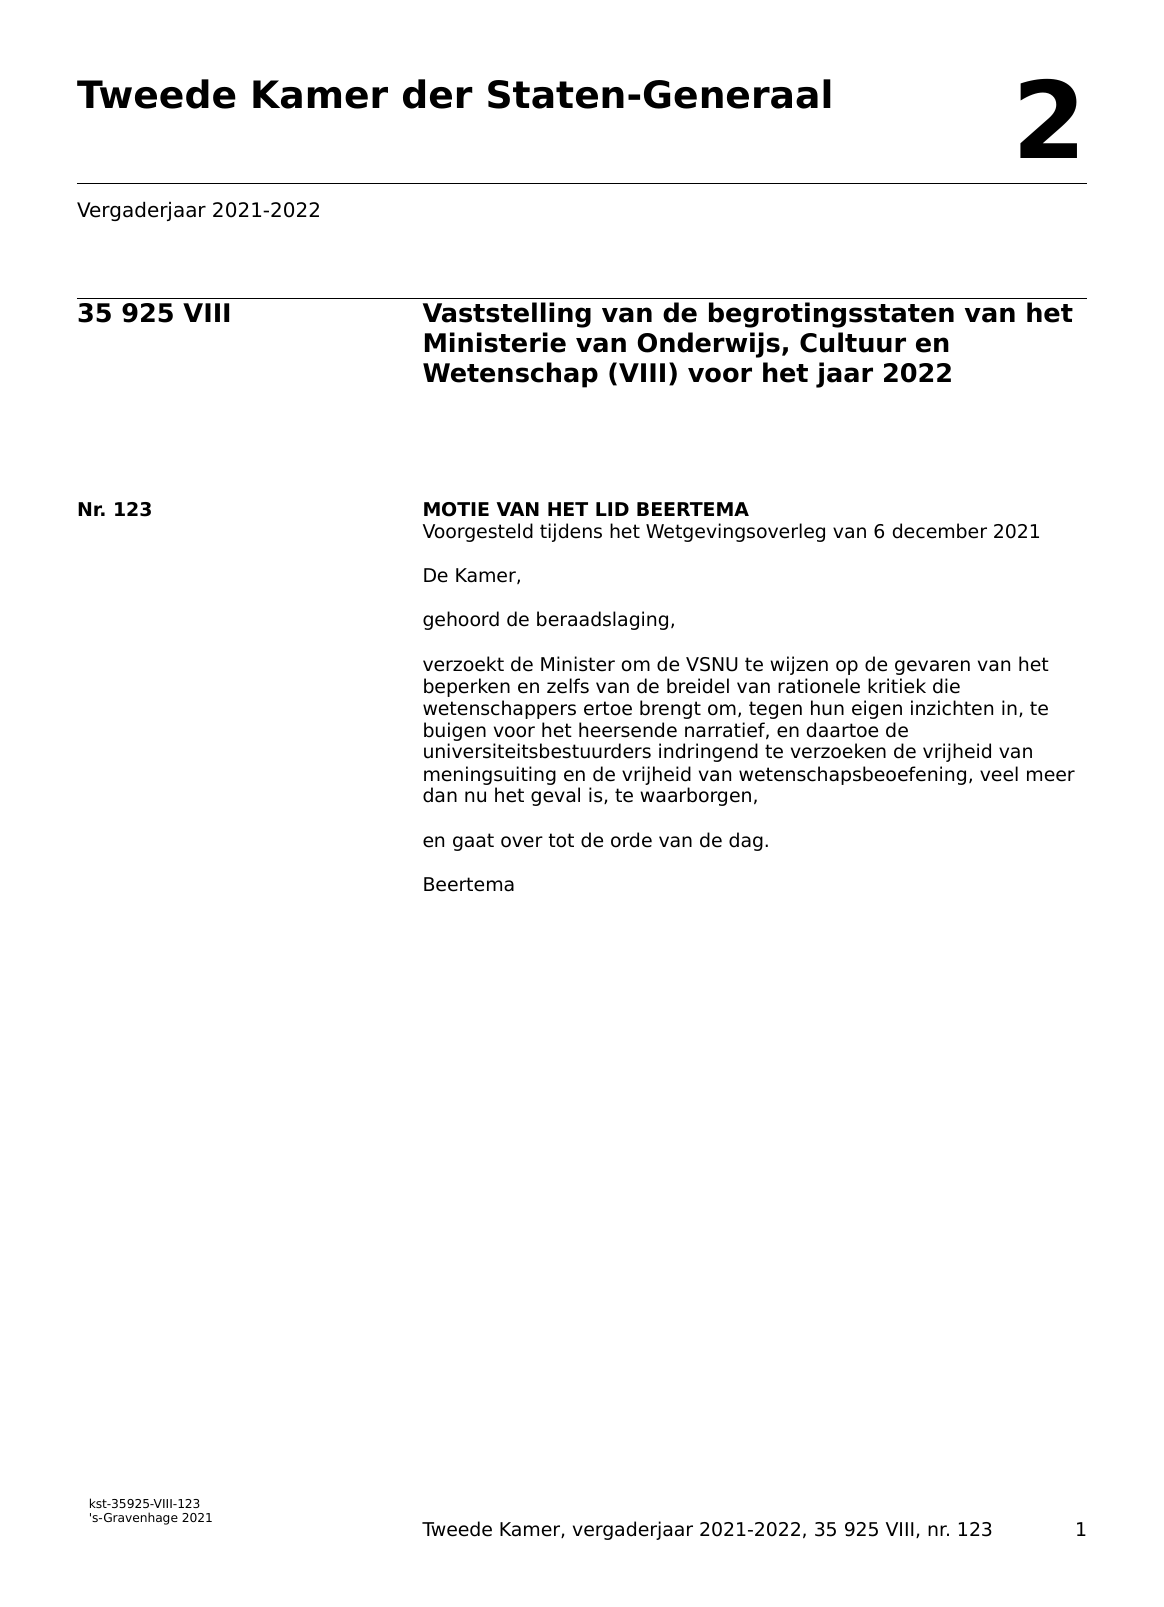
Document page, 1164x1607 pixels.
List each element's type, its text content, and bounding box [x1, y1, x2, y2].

subtitle Nr. 123 MOTIE VAN HET LID BEERTEMA [77, 499, 1087, 521]
table_cell Vergaderjaar 2021-2022 [77, 184, 1087, 298]
text Beertema [422, 874, 1087, 896]
text De Kamer, [422, 565, 1087, 587]
text kst-35925-VIII-123 [88, 1497, 323, 1511]
text verzoekt de Minister om de VSNU te wijzen op de gevaren van het beperken en zelfs van de breidel van rationele kritiek die wetenschappers ertoe brengt om, tegen hun eigen inzichten in, te buigen voor het heersende narratief, en daartoe de universiteitsbestuurders indringend te verzoeken de vrijheid van meningsuiting en de vrijheid van wetenschapsbeoefening, veel meer dan nu het geval is, te waarborgen, [422, 653, 1087, 807]
table_header 2 [886, 59, 1087, 183]
text gehoord de beraadslaging, [422, 609, 1087, 631]
table_header Tweede Kamer der Staten-Generaal [77, 59, 886, 183]
text 's-Gravenhage 2021 [88, 1511, 323, 1525]
subtitle 35 925 VIII Vaststelling van de begrotingsstaten van het Ministerie van Onderwijs, Cultuur en Wetenschap (VIII) voor het jaar 2022 [77, 299, 1087, 388]
text en gaat over tot de orde van de dag. [422, 829, 1087, 852]
text Voorgesteld tijdens het Wetgevingsoverleg van 6 december 2021 [422, 521, 1087, 543]
